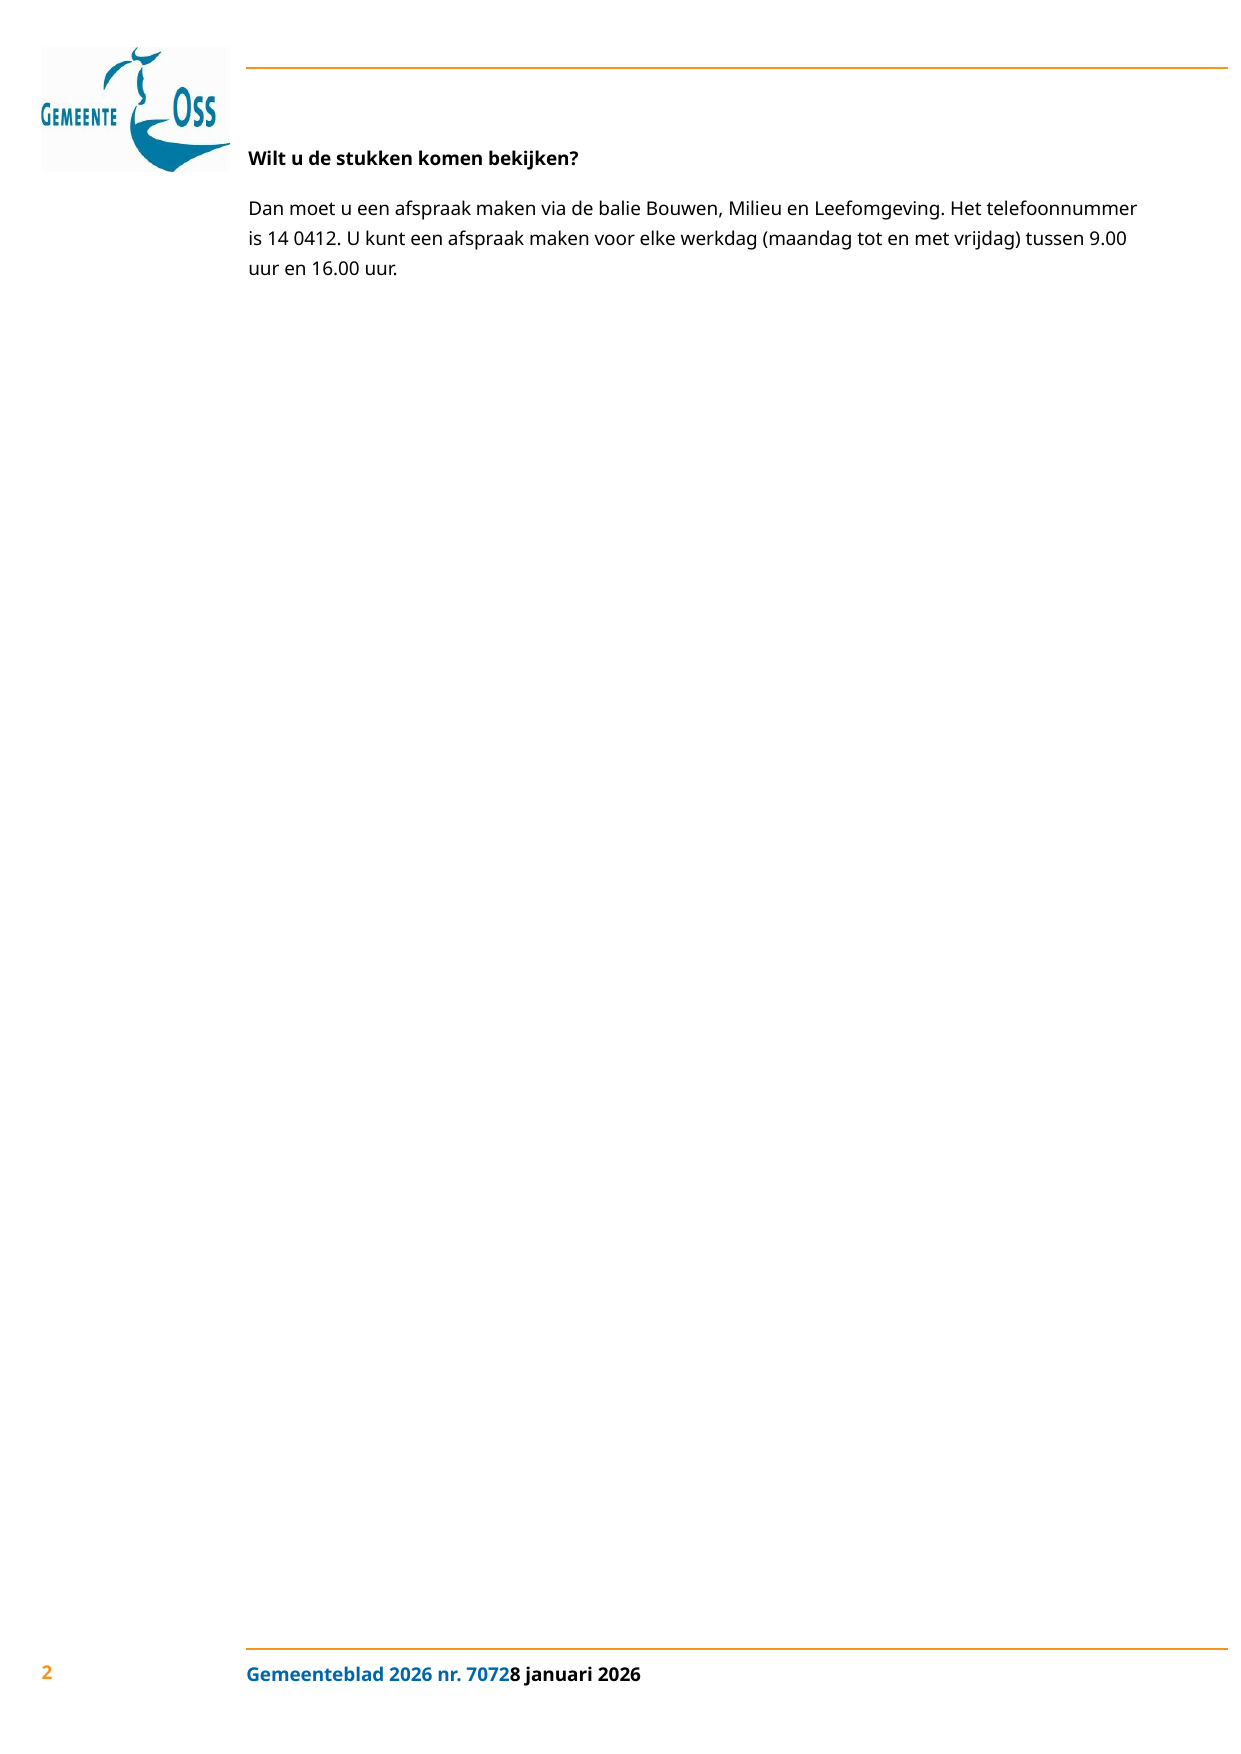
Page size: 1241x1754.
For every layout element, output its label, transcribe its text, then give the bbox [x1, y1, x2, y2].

text Wilt u de stukken komen bekijken? [248, 145, 1152, 171]
text Dan moet u een afspraak maken via de balie Bouwen, Milieu en Leefomgeving. Het telefoonnummer is 14 0412. U kunt een afspraak maken voor elke werkdag (maandag tot en met vrijdag) tussen 9.00 uur en 16.00 uur. [248, 196, 1152, 281]
picture [41, 47, 231, 172]
